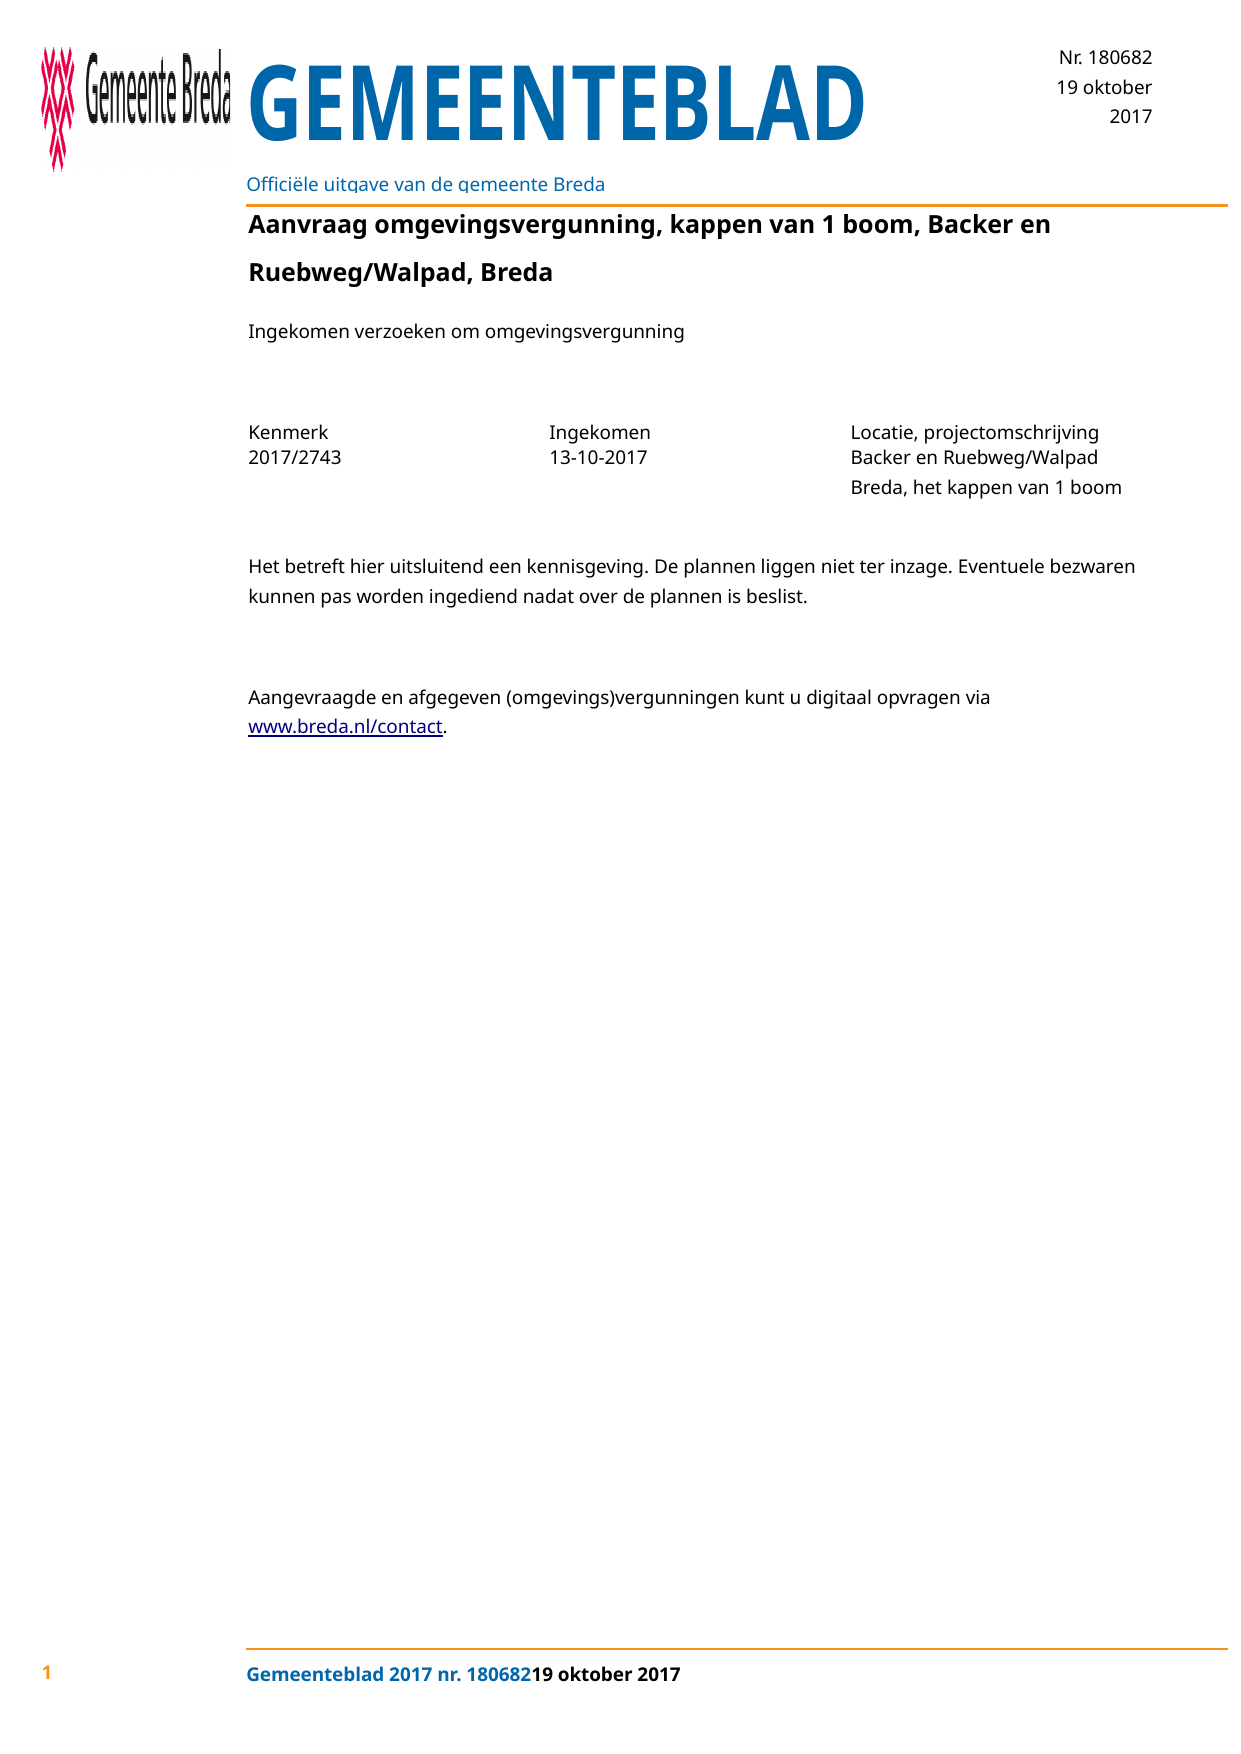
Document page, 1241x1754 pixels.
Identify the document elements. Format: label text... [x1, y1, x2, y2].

table_header Ingekomen [549, 419, 850, 444]
table_header Locatie, projectomschrijving [850, 419, 1152, 444]
text Aangevraagde en afgegeven (omgevings)vergunningen kunt u digitaal opvragen via www.breda.nl/contact. [248, 684, 1152, 739]
text Ingekomen verzoeken om omgevingsvergunning [248, 318, 1152, 344]
table_cell Backer en Ruebweg/Walpad Breda, het kappen van 1 boom [850, 445, 1152, 500]
text Aanvraag omgevingsvergunning, kappen van 1 boom, Backer en Ruebweg/Walpad, Breda [248, 207, 1152, 288]
table_cell 2017/2743 [248, 445, 549, 500]
table_cell 13-10-2017 [549, 445, 850, 500]
picture [41, 47, 231, 172]
table_header Kenmerk [248, 419, 549, 444]
text Het betreft hier uitsluitend een kennisgeving. De plannen liggen niet ter inzage. Eventuele bezwaren kunnen pas worden ingediend nadat over de plannen is beslist. [248, 553, 1152, 609]
